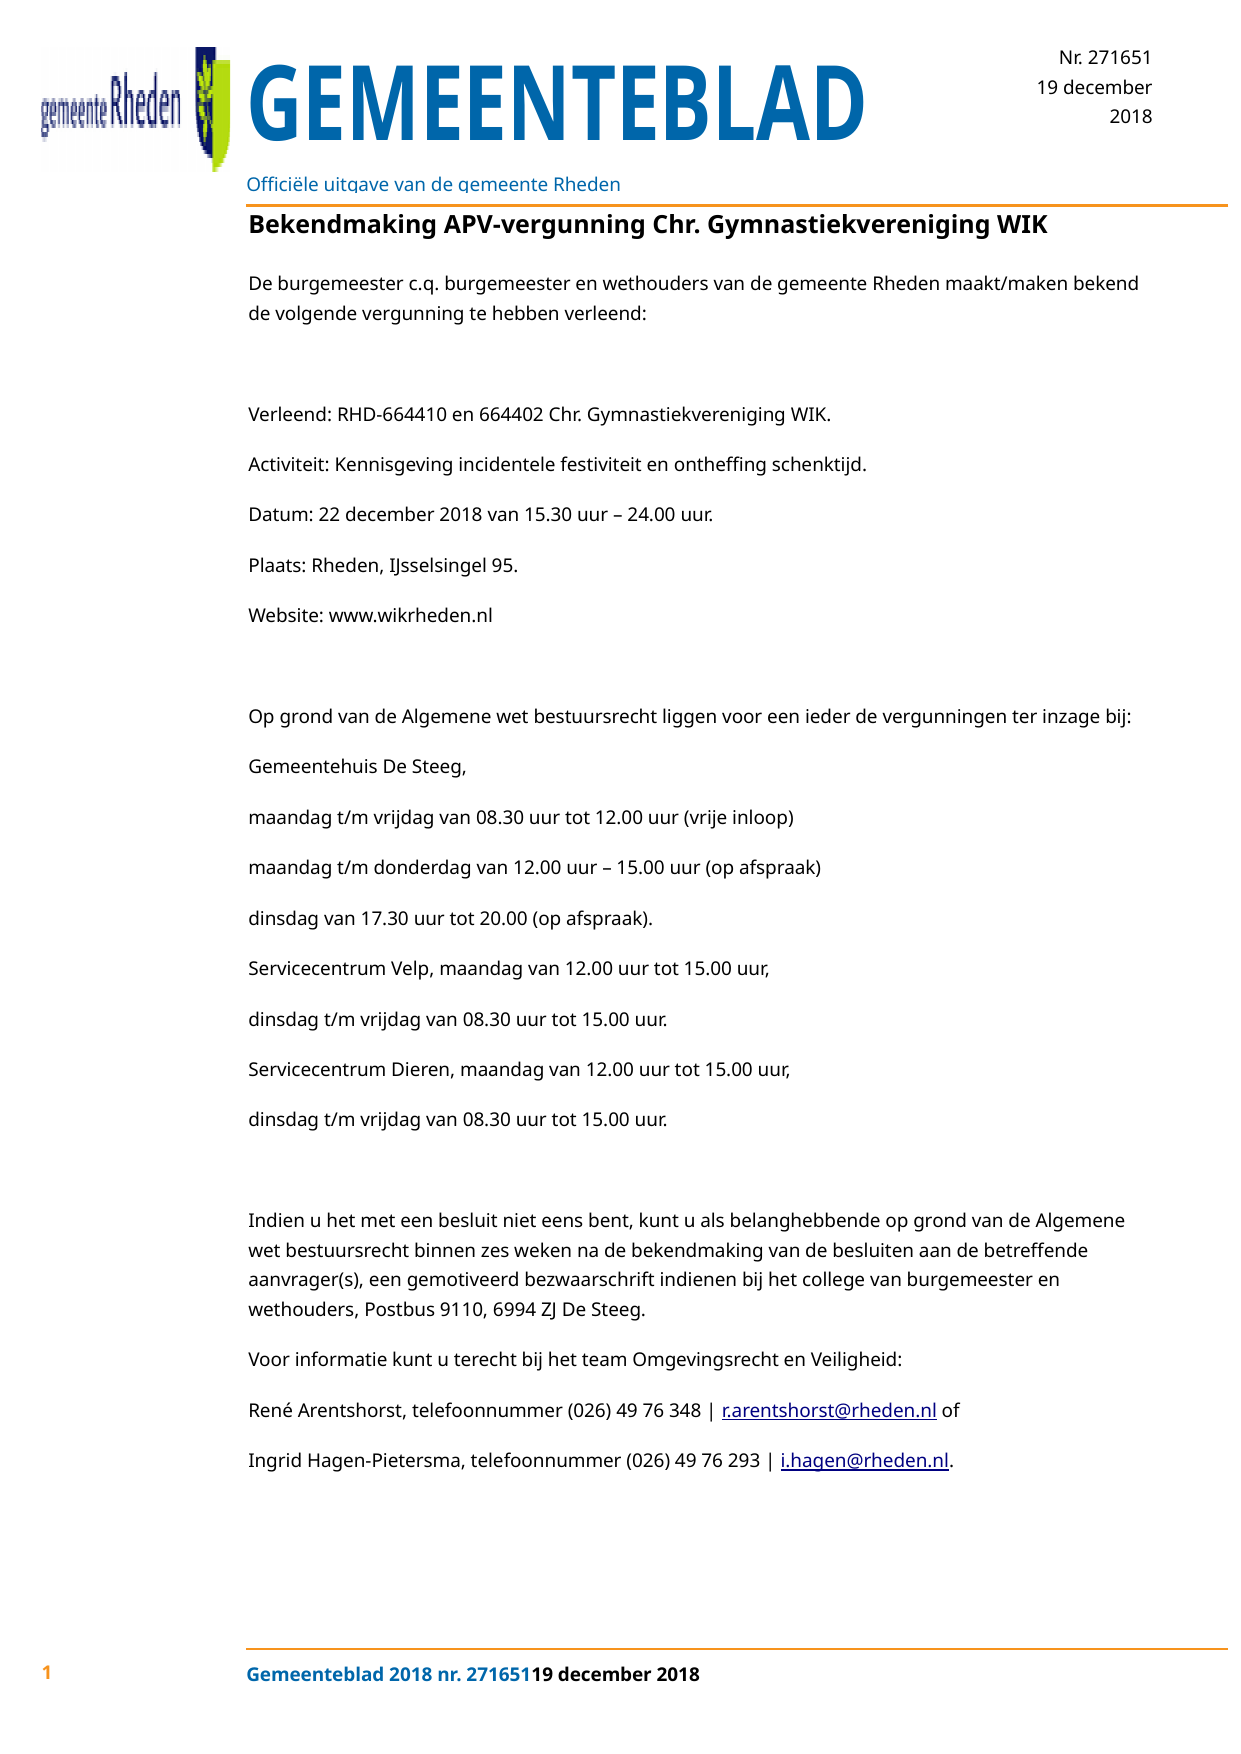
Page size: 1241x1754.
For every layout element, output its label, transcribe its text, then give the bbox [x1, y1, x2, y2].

text Gemeentehuis De Steeg, [248, 754, 1152, 779]
text Servicecentrum Dieren, maandag van 12.00 uur tot 15.00 uur, [248, 1056, 1152, 1082]
text Verleend: RHD-664410 en 664402 Chr. Gymnastiekvereniging WIK. [248, 401, 1152, 426]
text Op grond van de Algemene wet bestuursrecht liggen voor een ieder de vergunningen ter inzage bij: [248, 703, 1152, 729]
text dinsdag t/m vrijdag van 08.30 uur tot 15.00 uur. [248, 1107, 1152, 1132]
text Servicecentrum Velp, maandag van 12.00 uur tot 15.00 uur, [248, 955, 1152, 981]
text Datum: 22 december 2018 van 15.30 uur – 24.00 uur. [248, 502, 1152, 527]
text Bekendmaking APV-vergunning Chr. Gymnastiekvereniging WIK [248, 207, 1152, 241]
picture [41, 47, 231, 172]
text Website: www.wikrheden.nl [248, 602, 1152, 628]
text Plaats: Rheden, IJsselsingel 95. [248, 552, 1152, 578]
text maandag t/m vrijdag van 08.30 uur tot 12.00 uur (vrije inloop) [248, 804, 1152, 830]
text De burgemeester c.q. burgemeester en wethouders van de gemeente Rheden maakt/maken bekend de volgende vergunning te hebben verleend: [248, 270, 1152, 326]
text Voor informatie kunt u terecht bij het team Omgevingsrecht en Veiligheid: [248, 1347, 1152, 1372]
text Indien u het met een besluit niet eens bent, kunt u als belanghebbende op grond van de Algemene wet bestuursrecht binnen zes weken na de bekendmaking van de besluiten aan de betreffende aanvrager(s), een gemotiveerd bezwaarschrift indienen bij het college van burgemeester en wethouders, Postbus 9110, 6994 ZJ De Steeg. [248, 1207, 1152, 1322]
text dinsdag van 17.30 uur tot 20.00 (op afspraak). [248, 905, 1152, 931]
text Ingrid Hagen-Pietersma, telefoonnummer (026) 49 76 293 | i.hagen@rheden.nl. [248, 1447, 1152, 1473]
text Activiteit: Kennisgeving incidentele festiviteit en ontheffing schenktijd. [248, 451, 1152, 477]
text René Arentshorst, telefoonnummer (026) 49 76 348 | r.arentshorst@rheden.nl of [248, 1397, 1152, 1423]
text maandag t/m donderdag van 12.00 uur – 15.00 uur (op afspraak) [248, 854, 1152, 880]
text dinsdag t/m vrijdag van 08.30 uur tot 15.00 uur. [248, 1006, 1152, 1031]
